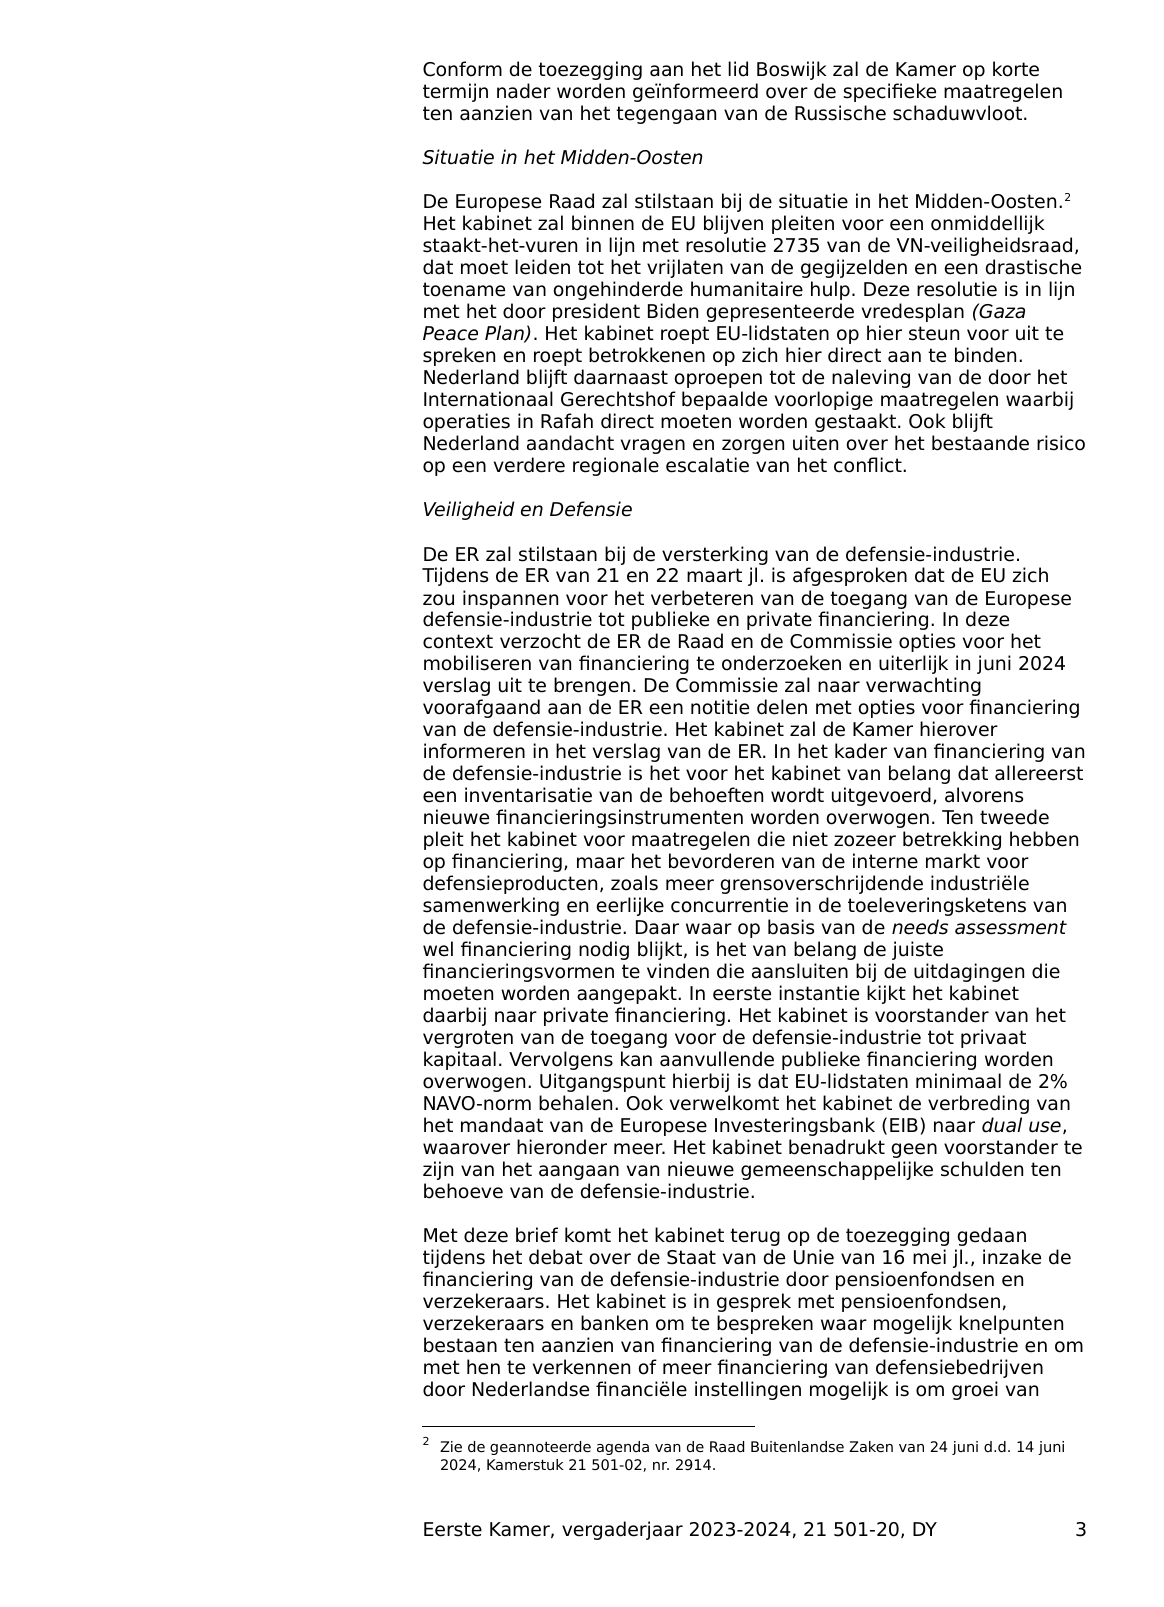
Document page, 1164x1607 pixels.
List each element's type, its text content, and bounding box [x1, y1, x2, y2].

text Met deze brief komt het kabinet terug op de toezegging gedaan tijdens het debat over de Staat van de Unie van 16 mei jl., inzake de financiering van de defensie-industrie door pensioenfondsen en verzekeraars. Het kabinet is in gesprek met pensioenfondsen, verzekeraars en banken om te bespreken waar mogelijk knelpunten bestaan ten aanzien van financiering van de defensie-industrie en om met hen te verkennen of meer financiering van defensiebedrijven door Nederlandse financiële instellingen mogelijk is om groei van [422, 1225, 1087, 1401]
text Conform de toezegging aan het lid Boswijk zal de Kamer op korte termijn nader worden geïnformeerd over de specifieke maatregelen ten aanzien van het tegengaan van de Russische schaduwvloot. [422, 59, 1087, 125]
subtitle Veiligheid en Defensie [422, 499, 1087, 521]
text De ER zal stilstaan bij de versterking van de defensie-industrie. Tijdens de ER van 21 en 22 maart jl. is afgesproken dat de EU zich zou inspannen voor het verbeteren van de toegang van de Europese defensie-industrie tot publieke en private financiering. In deze context verzocht de ER de Raad en de Commissie opties voor het mobiliseren van financiering te onderzoeken en uiterlijk in juni 2024 verslag uit te brengen. De Commissie zal naar verwachting voorafgaand aan de ER een notitie delen met opties voor financiering van de defensie-industrie. Het kabinet zal de Kamer hierover informeren in het verslag van de ER. In het kader van financiering van de defensie-industrie is het voor het kabinet van belang dat allereerst een inventarisatie van de behoeften wordt uitgevoerd, alvorens nieuwe financieringsinstrumenten worden overwogen. Ten tweede pleit het kabinet voor maatregelen die niet zozeer betrekking hebben op financiering, maar het bevorderen van de interne markt voor defensieproducten, zoals meer grensoverschrijdende industriële samenwerking en eerlijke concurrentie in de toeleveringsketens van de defensie-industrie. Daar waar op basis van de needs assessment wel financiering nodig blijkt, is het van belang de juiste financieringsvormen te vinden die aansluiten bij de uitdagingen die moeten worden aangepakt. In eerste instantie kijkt het kabinet daarbij naar private financiering. Het kabinet is voorstander van het vergroten van de toegang voor de defensie-industrie tot privaat kapitaal. Vervolgens kan aanvullende publieke financiering worden overwogen. Uitgangspunt hierbij is dat EU-lidstaten minimaal de 2% NAVO-norm behalen. Ook verwelkomt het kabinet de verbreding van het mandaat van de Europese Investeringsbank (EIB) naar dual use, waarover hieronder meer. Het kabinet benadrukt geen voorstander te zijn van het aangaan van nieuwe gemeenschappelijke schulden ten behoeve van de defensie-industrie. [422, 543, 1087, 1203]
text De Europese Raad zal stilstaan bij de situatie in het Midden-Oosten. Het kabinet zal binnen de EU blijven pleiten voor een onmiddellijk staakt-het-vuren in lijn met resolutie 2735 van de VN-veiligheidsraad, dat moet leiden tot het vrijlaten van de gegijzelden en een drastische toename van ongehinderde humanitaire hulp. Deze resolutie is in lijn met het door president Biden gepresenteerde vredesplan (Gaza Peace Plan). Het kabinet roept EU-lidstaten op hier steun voor uit te spreken en roept betrokkenen op zich hier direct aan te binden. Nederland blijft daarnaast oproepen tot de naleving van de door het Internationaal Gerechtshof bepaalde voorlopige maatregelen waarbij operaties in Rafah direct moeten worden gestaakt. Ook blijft Nederland aandacht vragen en zorgen uiten over het bestaande risico op een verdere regionale escalatie van het conflict. [422, 191, 1087, 477]
text Zie de geannoteerde agenda van de Raad Buitenlandse Zaken van 24 juni d.d. 14 juni 2024, Kamerstuk 21 501-02, nr. 2914. [422, 1435, 1087, 1474]
subtitle Situatie in het Midden-Oosten [422, 147, 1087, 169]
